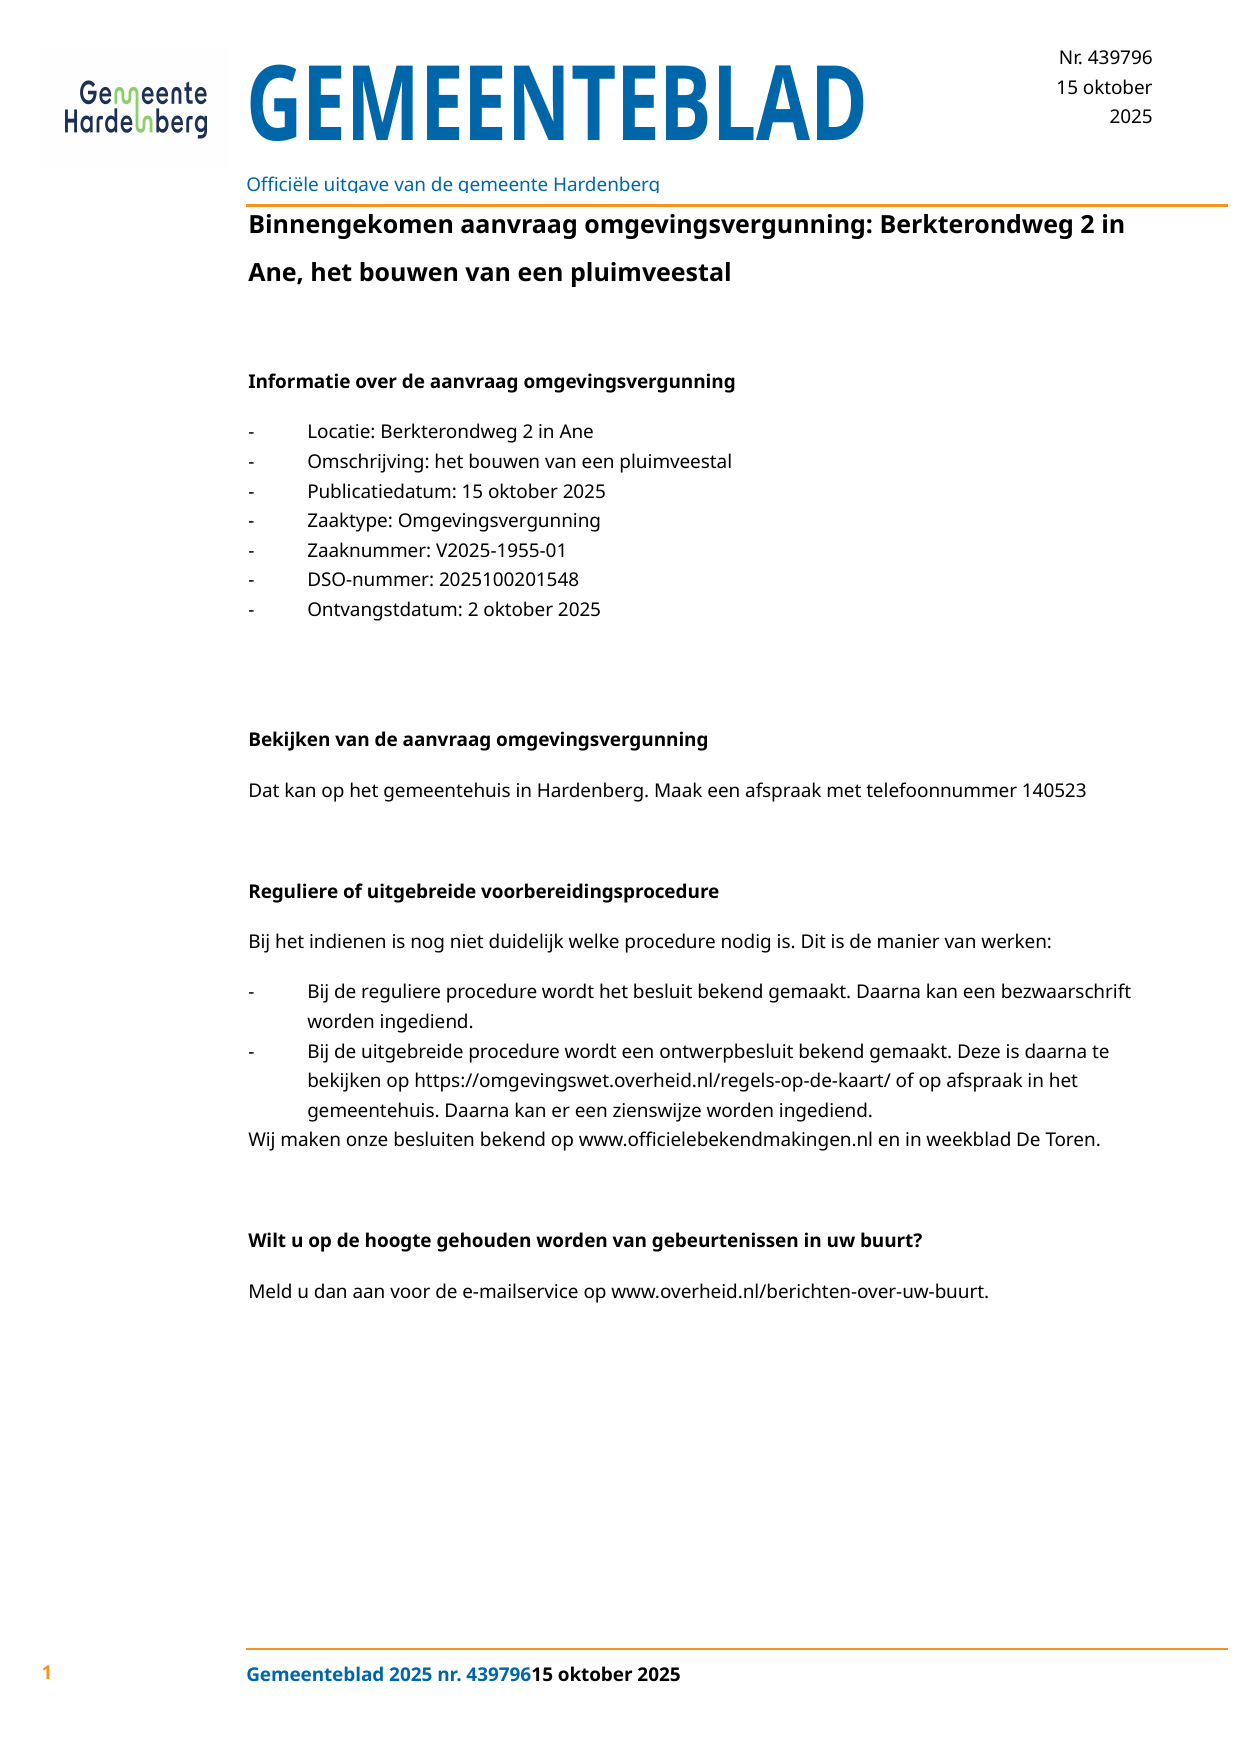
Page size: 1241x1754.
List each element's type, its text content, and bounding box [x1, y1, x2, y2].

list Bij de reguliere procedure wordt het besluit bekend gemaakt. Daarna kan een bezwaarschrift worden ingediend. [248, 979, 1152, 1034]
text Bekijken van de aanvraag omgevingsvergunning [248, 727, 1152, 752]
text Binnengekomen aanvraag omgevingsvergunning: Berkterondweg 2 in Ane, het bouwen van een pluimveestal [248, 207, 1152, 288]
list Bij de uitgebreide procedure wordt een ontwerpbesluit bekend gemaakt. Deze is daarna te bekijken op https://omgevingswet.overheid.nl/regels-op-de-kaart/ of op afspraak in het gemeentehuis. Daarna kan er een zienswijze worden ingediend. [248, 1038, 1152, 1123]
text Wilt u op de hoogte gehouden worden van gebeurtenissen in uw buurt? [248, 1227, 1152, 1253]
text Informatie over de aanvraag omgevingsvergunning [248, 368, 1152, 394]
text Meld u dan aan voor de e-mailservice op www.overheid.nl/berichten-over-uw-buurt. [248, 1278, 1152, 1304]
list Publicatiedatum: 15 oktober 2025 [248, 478, 1152, 504]
text Bij het indienen is nog niet duidelijk welke procedure nodig is. Dit is de manier van werken: [248, 928, 1152, 954]
picture [41, 47, 231, 172]
list Omschrijving: het bouwen van een pluimveestal [248, 448, 1152, 474]
list Zaaknummer: V2025-1955-01 [248, 537, 1152, 563]
list Locatie: Berkterondweg 2 in Ane [248, 419, 1152, 444]
list DSO-nummer: 2025100201548 [248, 567, 1152, 592]
list Zaaktype: Omgevingsvergunning [248, 507, 1152, 533]
text Dat kan op het gemeentehuis in Hardenberg. Maak een afspraak met telefoonnummer 140523 [248, 777, 1152, 803]
text Wij maken onze besluiten bekend op www.officielebekendmakingen.nl en in weekblad De Toren. [248, 1127, 1152, 1152]
list Ontvangstdatum: 2 oktober 2025 [248, 596, 1152, 622]
text Reguliere of uitgebreide voorbereidingsprocedure [248, 878, 1152, 904]
